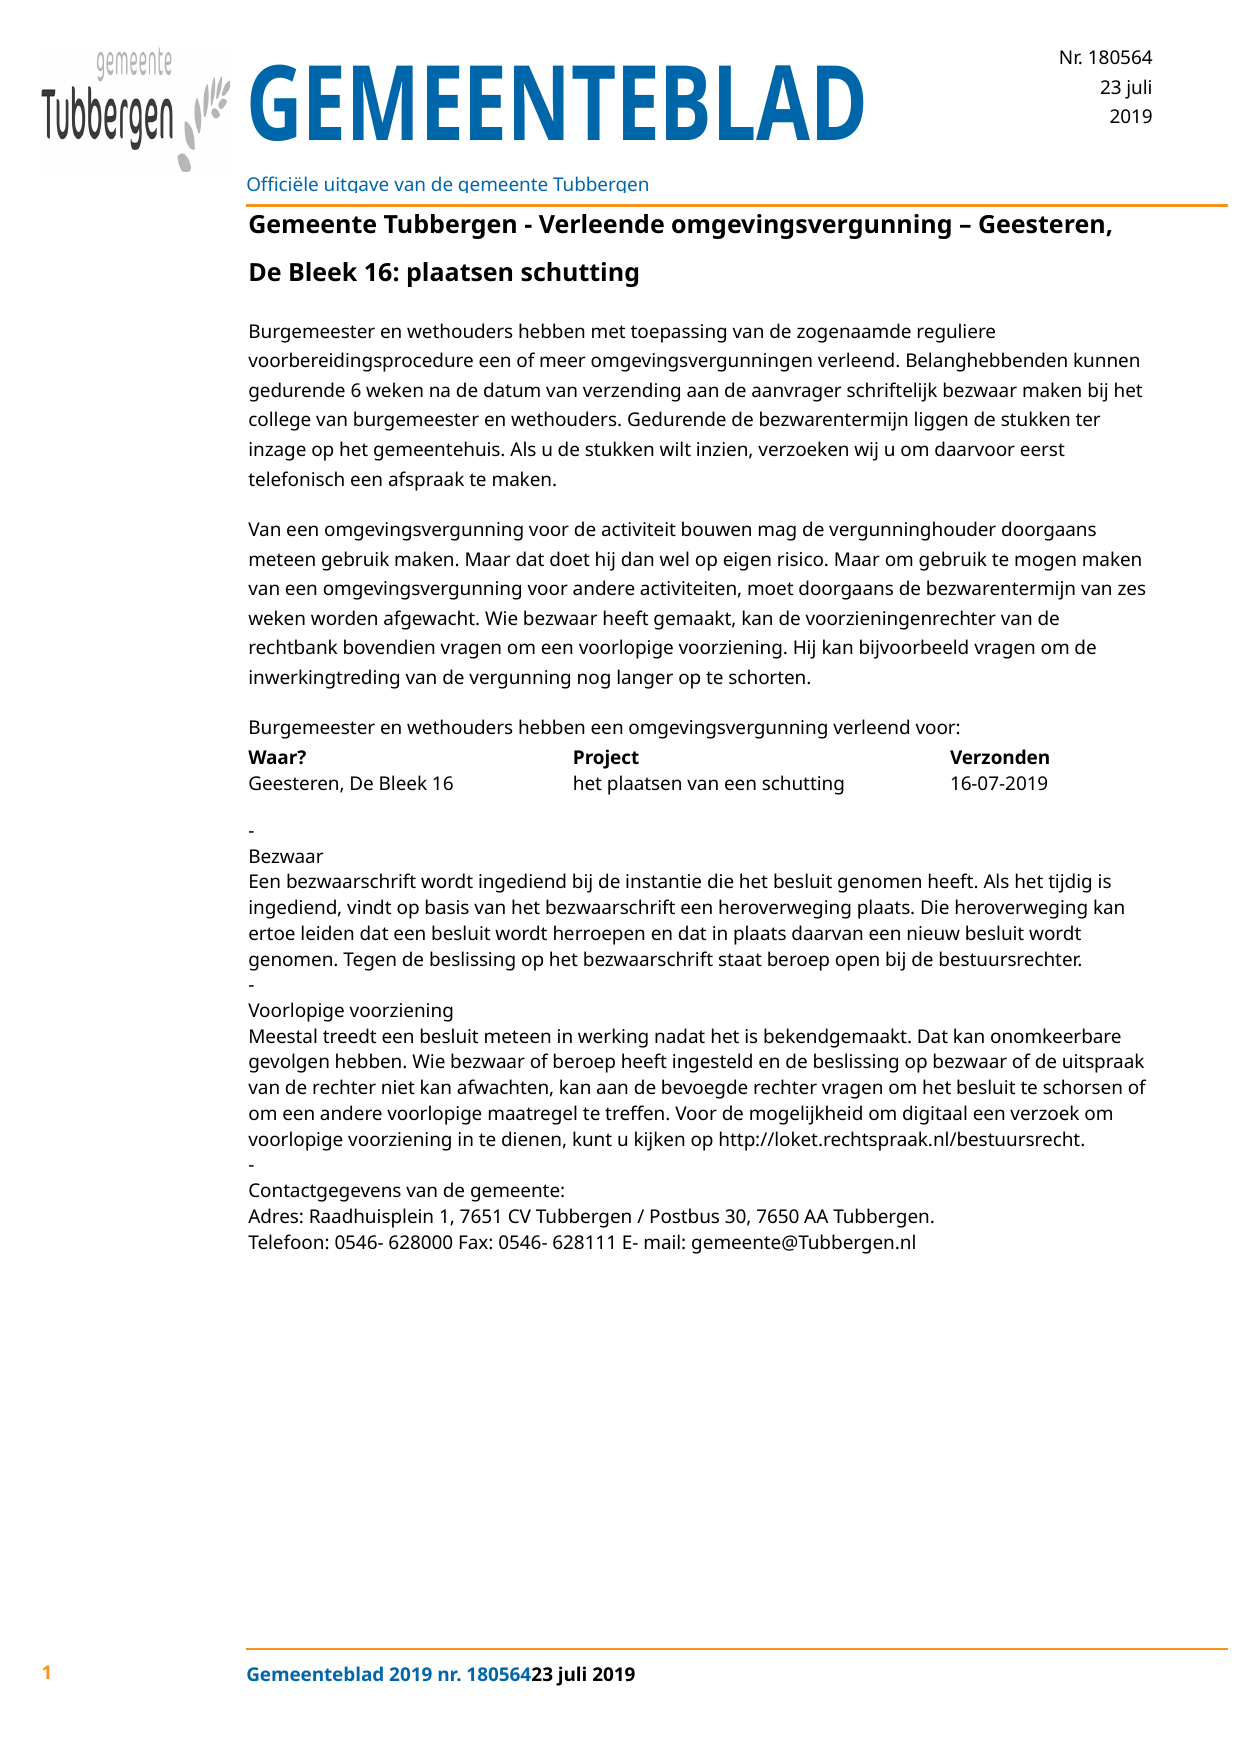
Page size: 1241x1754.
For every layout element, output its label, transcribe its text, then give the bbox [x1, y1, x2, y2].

text - [248, 1152, 1152, 1177]
table_cell 16-07-2019 [950, 770, 1152, 796]
text Bezwaar [248, 843, 1152, 869]
text Telefoon: 0546- 628000 Fax: 0546- 628111 E- mail: gemeente@Tubbergen.nl [248, 1229, 1152, 1254]
text Gemeente Tubbergen - Verleende omgevingsvergunning – Geesteren, De Bleek 16: plaatsen schutting [248, 207, 1152, 288]
text - [248, 817, 1152, 843]
table_header Project [573, 744, 950, 770]
picture [41, 47, 231, 172]
text Burgemeester en wethouders hebben met toepassing van de zogenaamde reguliere voorbereidingsprocedure een of meer omgevingsvergunningen verleend. Belanghebbenden kunnen gedurende 6 weken na de datum van verzending aan de aanvrager schriftelijk bezwaar maken bij het college van burgemeester en wethouders. Gedurende de bezwarentermijn liggen de stukken ter inzage op het gemeentehuis. Als u de stukken wilt inzien, verzoeken wij u om daarvoor eerst telefonisch een afspraak te maken. [248, 318, 1152, 492]
table_cell het plaatsen van een schutting [573, 770, 950, 796]
text Contactgegevens van de gemeente: [248, 1177, 1152, 1203]
table_header Waar? [248, 744, 573, 770]
text Meestal treedt een besluit meteen in werking nadat het is bekendgemaakt. Dat kan onomkeerbare gevolgen hebben. Wie bezwaar of beroep heeft ingesteld en de beslissing op bezwaar of de uitspraak van de rechter niet kan afwachten, kan aan de bevoegde rechter vragen om het besluit te schorsen of om een andere voorlopige maatregel te treffen. Voor de mogelijkheid om digitaal een verzoek om voorlopige voorziening in te dienen, kunt u kijken op http://loket.rechtspraak.nl/bestuursrecht. [248, 1023, 1152, 1152]
text Voorlopige voorziening [248, 997, 1152, 1023]
table_cell Geesteren, De Bleek 16 [248, 770, 573, 796]
text Burgemeester en wethouders hebben een omgevingsvergunning verleend voor: [248, 714, 1152, 740]
text Van een omgevingsvergunning voor de activiteit bouwen mag de vergunninghouder doorgaans meteen gebruik maken. Maar dat doet hij dan wel op eigen risico. Maar om gebruik te mogen maken van een omgevingsvergunning voor andere activiteiten, moet doorgaans de bezwarentermijn van zes weken worden afgewacht. Wie bezwaar heeft gemaakt, kan de voorzieningenrechter van de rechtbank bovendien vragen om een voorlopige voorziening. Hij kan bijvoorbeeld vragen om de inwerkingtreding van de vergunning nog langer op te schorten. [248, 516, 1152, 690]
text - [248, 972, 1152, 997]
text Adres: Raadhuisplein 1, 7651 CV Tubbergen / Postbus 30, 7650 AA Tubbergen. [248, 1203, 1152, 1229]
table_header Verzonden [950, 744, 1152, 770]
text Een bezwaarschrift wordt ingediend bij de instantie die het besluit genomen heeft. Als het tijdig is ingediend, vindt op basis van het bezwaarschrift een heroverweging plaats. Die heroverweging kan ertoe leiden dat een besluit wordt herroepen en dat in plaats daarvan een nieuw besluit wordt genomen. Tegen de beslissing op het bezwaarschrift staat beroep open bij de bestuursrechter. [248, 869, 1152, 972]
